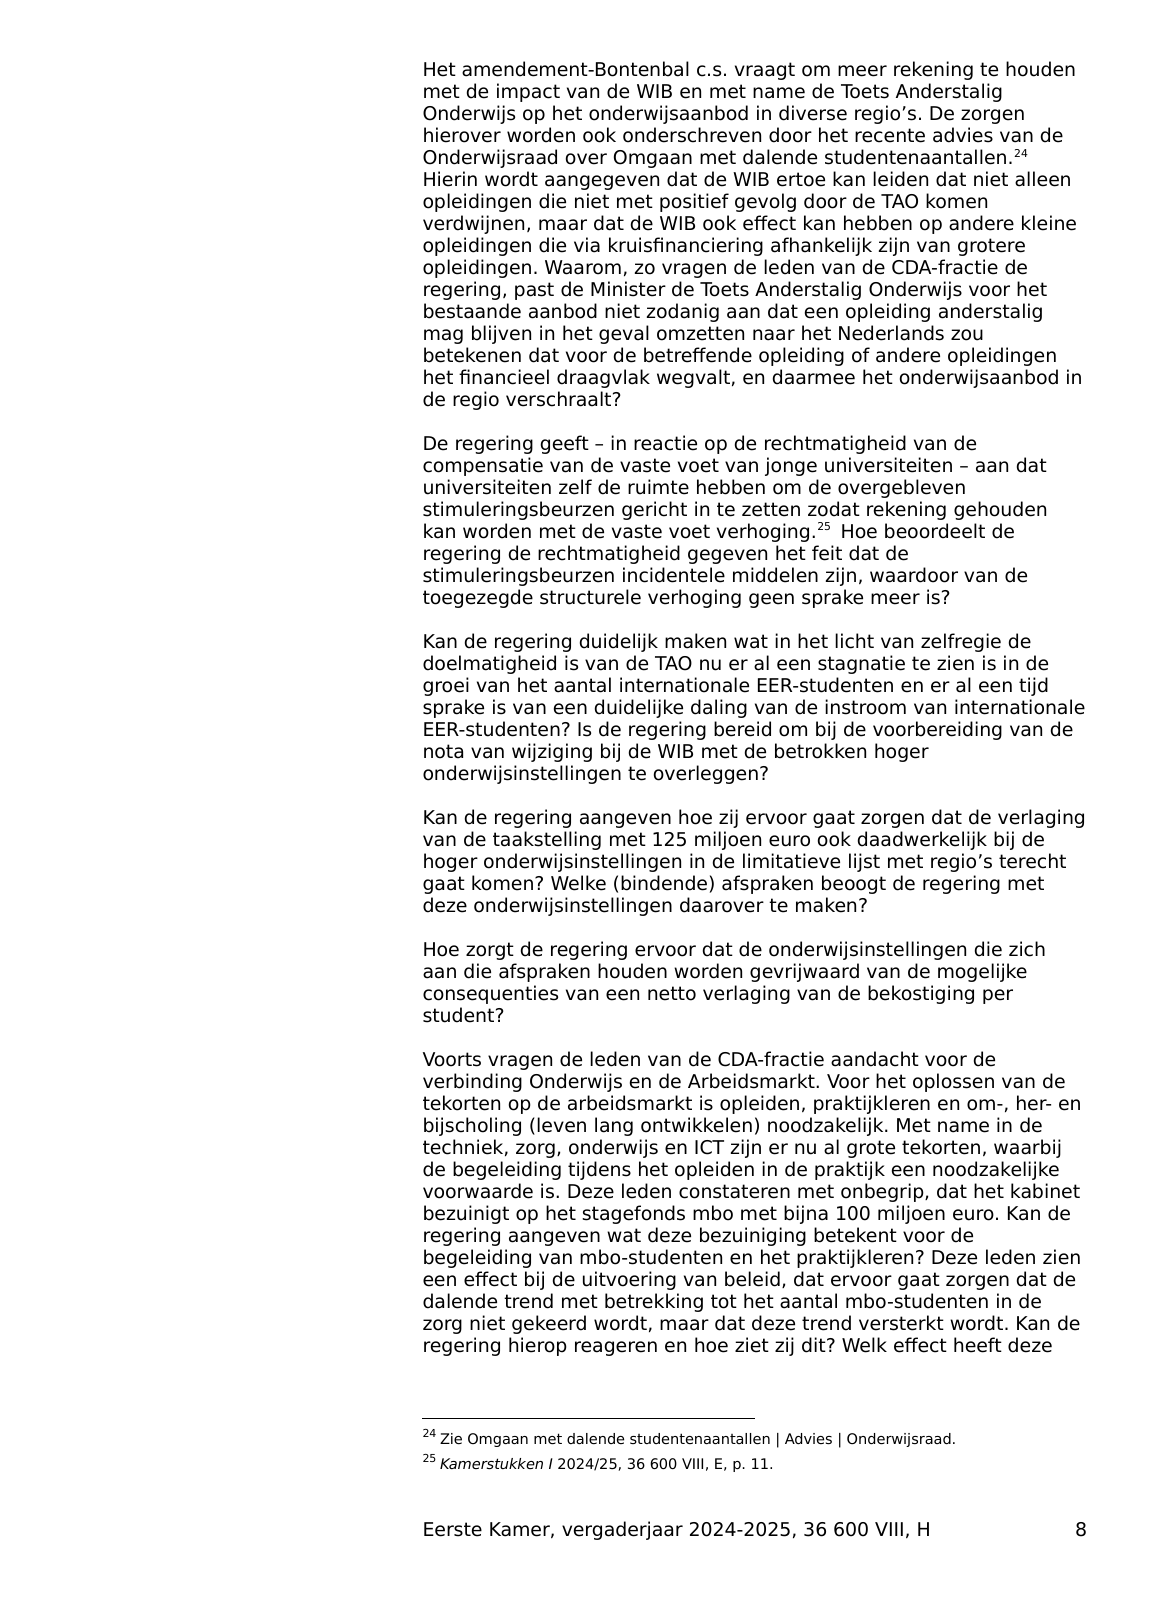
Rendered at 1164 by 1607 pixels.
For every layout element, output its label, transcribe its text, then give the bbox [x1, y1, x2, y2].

text De regering geeft – in reactie op de rechtmatigheid van de compensatie van de vaste voet van jonge universiteiten – aan dat universiteiten zelf de ruimte hebben om de overgebleven stimuleringsbeurzen gericht in te zetten zodat rekening gehouden kan worden met de vaste voet verhoging. Hoe beoordeelt de regering de rechtmatigheid gegeven het feit dat de stimuleringsbeurzen incidentele middelen zijn, waardoor van de toegezegde structurele verhoging geen sprake meer is? [422, 433, 1087, 609]
text Het amendement-Bontenbal c.s. vraagt om meer rekening te houden met de impact van de WIB en met name de Toets Anderstalig Onderwijs op het onderwijsaanbod in diverse regio’s. De zorgen hierover worden ook onderschreven door het recente advies van de Onderwijsraad over Omgaan met dalende studentenaantallen. Hierin wordt aangegeven dat de WIB ertoe kan leiden dat niet alleen opleidingen die niet met positief gevolg door de TAO komen verdwijnen, maar dat de WIB ook effect kan hebben op andere kleine opleidingen die via kruisfinanciering afhankelijk zijn van grotere opleidingen. Waarom, zo vragen de leden van de CDA-fractie de regering, past de Minister de Toets Anderstalig Onderwijs voor het bestaande aanbod niet zodanig aan dat een opleiding anderstalig mag blijven in het geval omzetten naar het Nederlands zou betekenen dat voor de betreffende opleiding of andere opleidingen het financieel draagvlak wegvalt, en daarmee het onderwijsaanbod in de regio verschraalt? [422, 59, 1087, 411]
text Hoe zorgt de regering ervoor dat de onderwijsinstellingen die zich aan die afspraken houden worden gevrijwaard van de mogelijke consequenties van een netto verlaging van de bekostiging per student? [422, 939, 1087, 1027]
text Kan de regering duidelijk maken wat in het licht van zelfregie de doelmatigheid is van de TAO nu er al een stagnatie te zien is in de groei van het aantal internationale EER-studenten en er al een tijd sprake is van een duidelijke daling van de instroom van internationale EER-studenten? Is de regering bereid om bij de voorbereiding van de nota van wijziging bij de WIB met de betrokken hoger onderwijsinstellingen te overleggen? [422, 631, 1087, 785]
text Zie Omgaan met dalende studentenaantallen | Advies | Onderwijsraad. [422, 1427, 1087, 1449]
text Voorts vragen de leden van de CDA-fractie aandacht voor de verbinding Onderwijs en de Arbeidsmarkt. Voor het oplossen van de tekorten op de arbeidsmarkt is opleiden, praktijkleren en om-, her- en bijscholing (leven lang ontwikkelen) noodzakelijk. Met name in de techniek, zorg, onderwijs en ICT zijn er nu al grote tekorten, waarbij de begeleiding tijdens het opleiden in de praktijk een noodzakelijke voorwaarde is. Deze leden constateren met onbegrip, dat het kabinet bezuinigt op het stagefonds mbo met bijna 100 miljoen euro. Kan de regering aangeven wat deze bezuiniging betekent voor de begeleiding van mbo-studenten en het praktijkleren? Deze leden zien een effect bij de uitvoering van beleid, dat ervoor gaat zorgen dat de dalende trend met betrekking tot het aantal mbo-studenten in de zorg niet gekeerd wordt, maar dat deze trend versterkt wordt. Kan de regering hierop reageren en hoe ziet zij dit? Welk effect heeft deze [422, 1049, 1087, 1357]
text Kamerstukken I 2024/25, 36 600 VIII, E, p. 11. [422, 1452, 1087, 1474]
text Kan de regering aangeven hoe zij ervoor gaat zorgen dat de verlaging van de taakstelling met 125 miljoen euro ook daadwerkelijk bij de hoger onderwijsinstellingen in de limitatieve lijst met regio’s terecht gaat komen? Welke (bindende) afspraken beoogt de regering met deze onderwijsinstellingen daarover te maken? [422, 807, 1087, 917]
